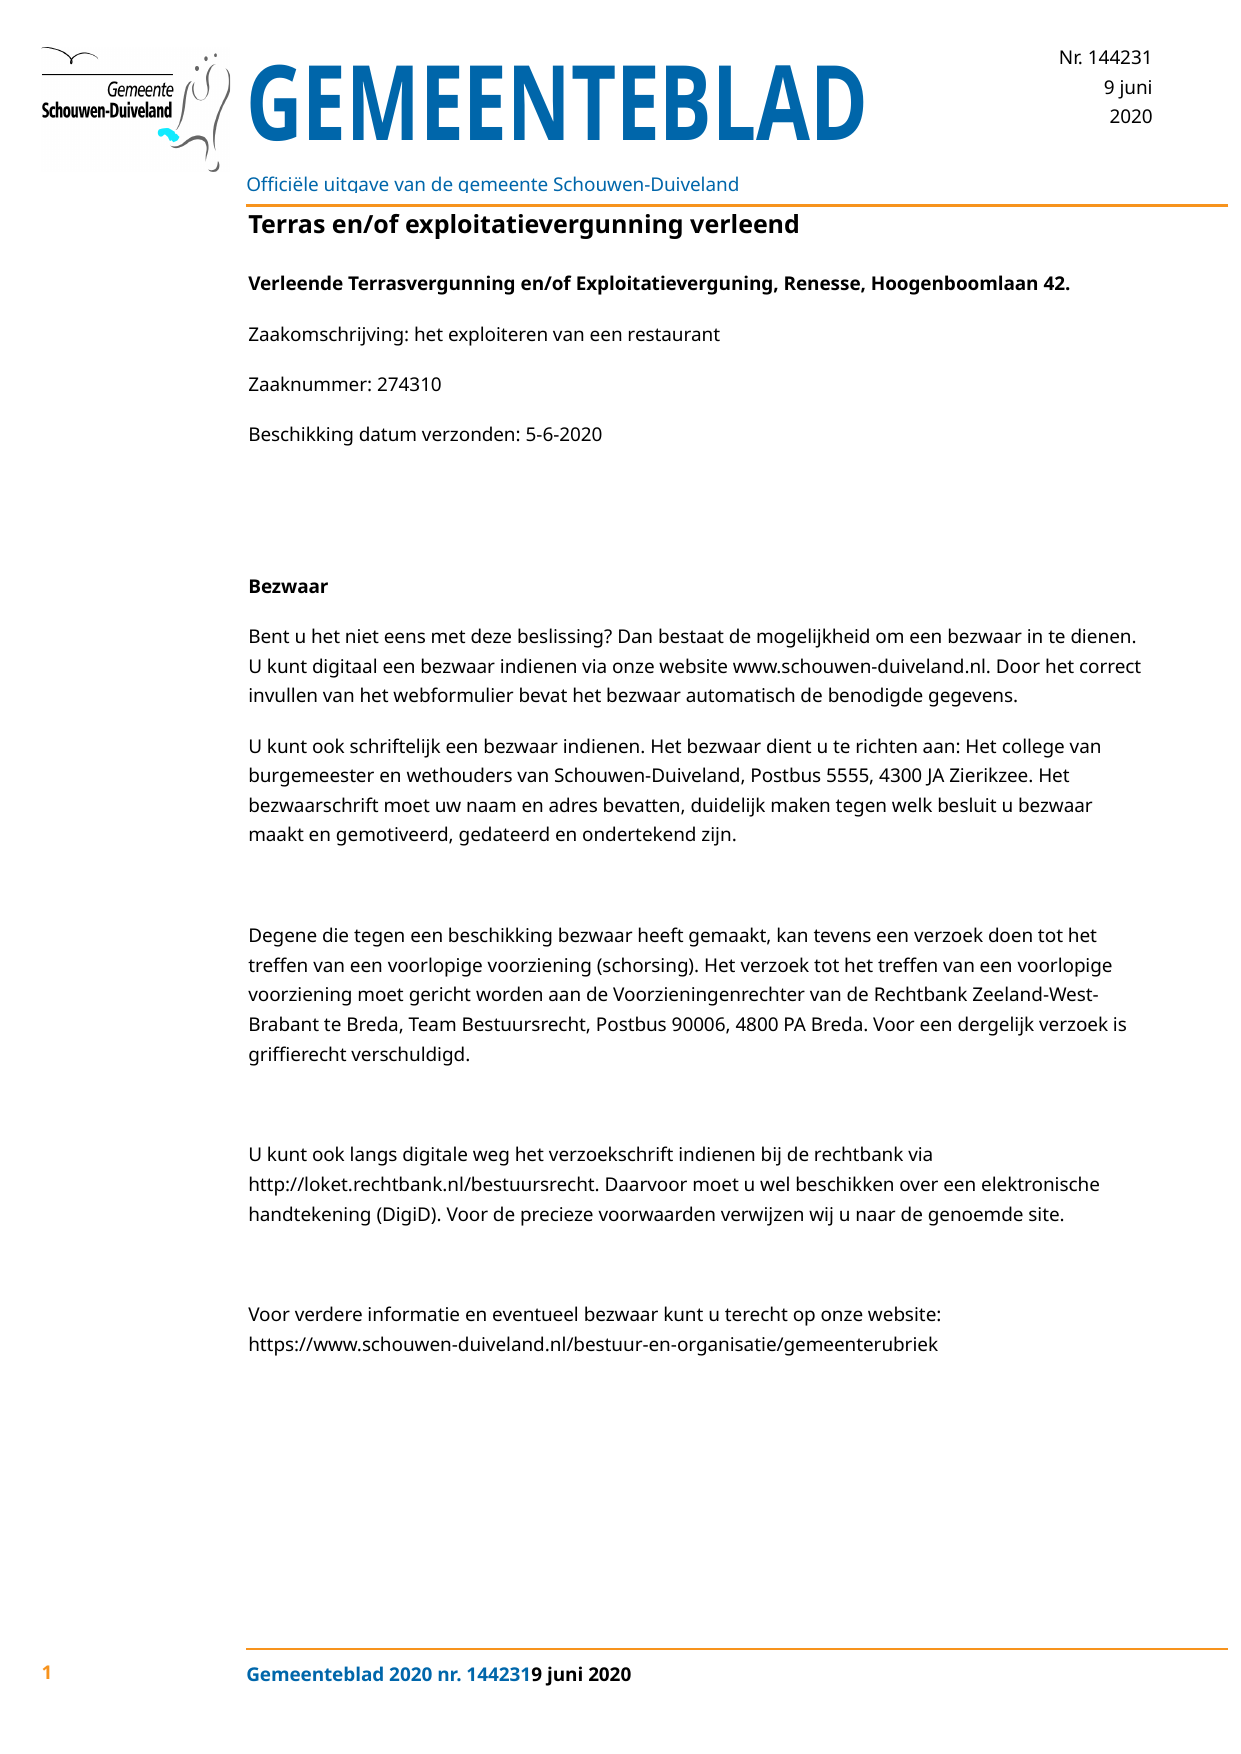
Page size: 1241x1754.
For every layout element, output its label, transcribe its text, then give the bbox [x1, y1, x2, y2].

text Zaakomschrijving: het exploiteren van een restaurant [248, 321, 1152, 346]
text Beschikking datum verzonden: 5-6-2020 [248, 422, 1152, 447]
text Bent u het niet eens met deze beslissing? Dan bestaat de mogelijkheid om een bezwaar in te dienen. U kunt digitaal een bezwaar indienen via onze website www.schouwen-duiveland.nl. Door het correct invullen van het webformulier bevat het bezwaar automatisch de benodigde gegevens. [248, 623, 1152, 708]
text Verleende Terrasvergunning en/of Exploitatieverguning, Renesse, Hoogenboomlaan 42. [248, 270, 1152, 296]
text Bezwaar [248, 573, 1152, 598]
picture [41, 47, 231, 172]
text U kunt ook schriftelijk een bezwaar indienen. Het bezwaar dient u te richten aan: Het college van burgemeester en wethouders van Schouwen-Duiveland, Postbus 5555, 4300 JA Zierikzee. Het bezwaarschrift moet uw naam en adres bevatten, duidelijk maken tegen welk besluit u bezwaar maakt en gemotiveerd, gedateerd en ondertekend zijn. [248, 733, 1152, 847]
text Voor verdere informatie en eventueel bezwaar kunt u terecht op onze website: https://www.schouwen-duiveland.nl/bestuur-en-organisatie/gemeenterubriek [248, 1302, 1152, 1357]
text Degene die tegen een beschikking bezwaar heeft gemaakt, kan tevens een verzoek doen tot het treffen van een voorlopige voorziening (schorsing). Het verzoek tot het treffen van een voorlopige voorziening moet gericht worden aan de Voorzieningenrechter van de Rechtbank Zeeland-West-Brabant te Breda, Team Bestuursrecht, Postbus 90006, 4800 PA Breda. Voor een dergelijk verzoek is griffierecht verschuldigd. [248, 922, 1152, 1066]
text U kunt ook langs digitale weg het verzoekschrift indienen bij de rechtbank via http://loket.rechtbank.nl/bestuursrecht. Daarvoor moet u wel beschikken over een elektronische handtekening (DigiD). Voor de precieze voorwaarden verwijzen wij u naar de genoemde site. [248, 1142, 1152, 1226]
text Terras en/of exploitatievergunning verleend [248, 207, 1152, 241]
text Zaaknummer: 274310 [248, 371, 1152, 397]
